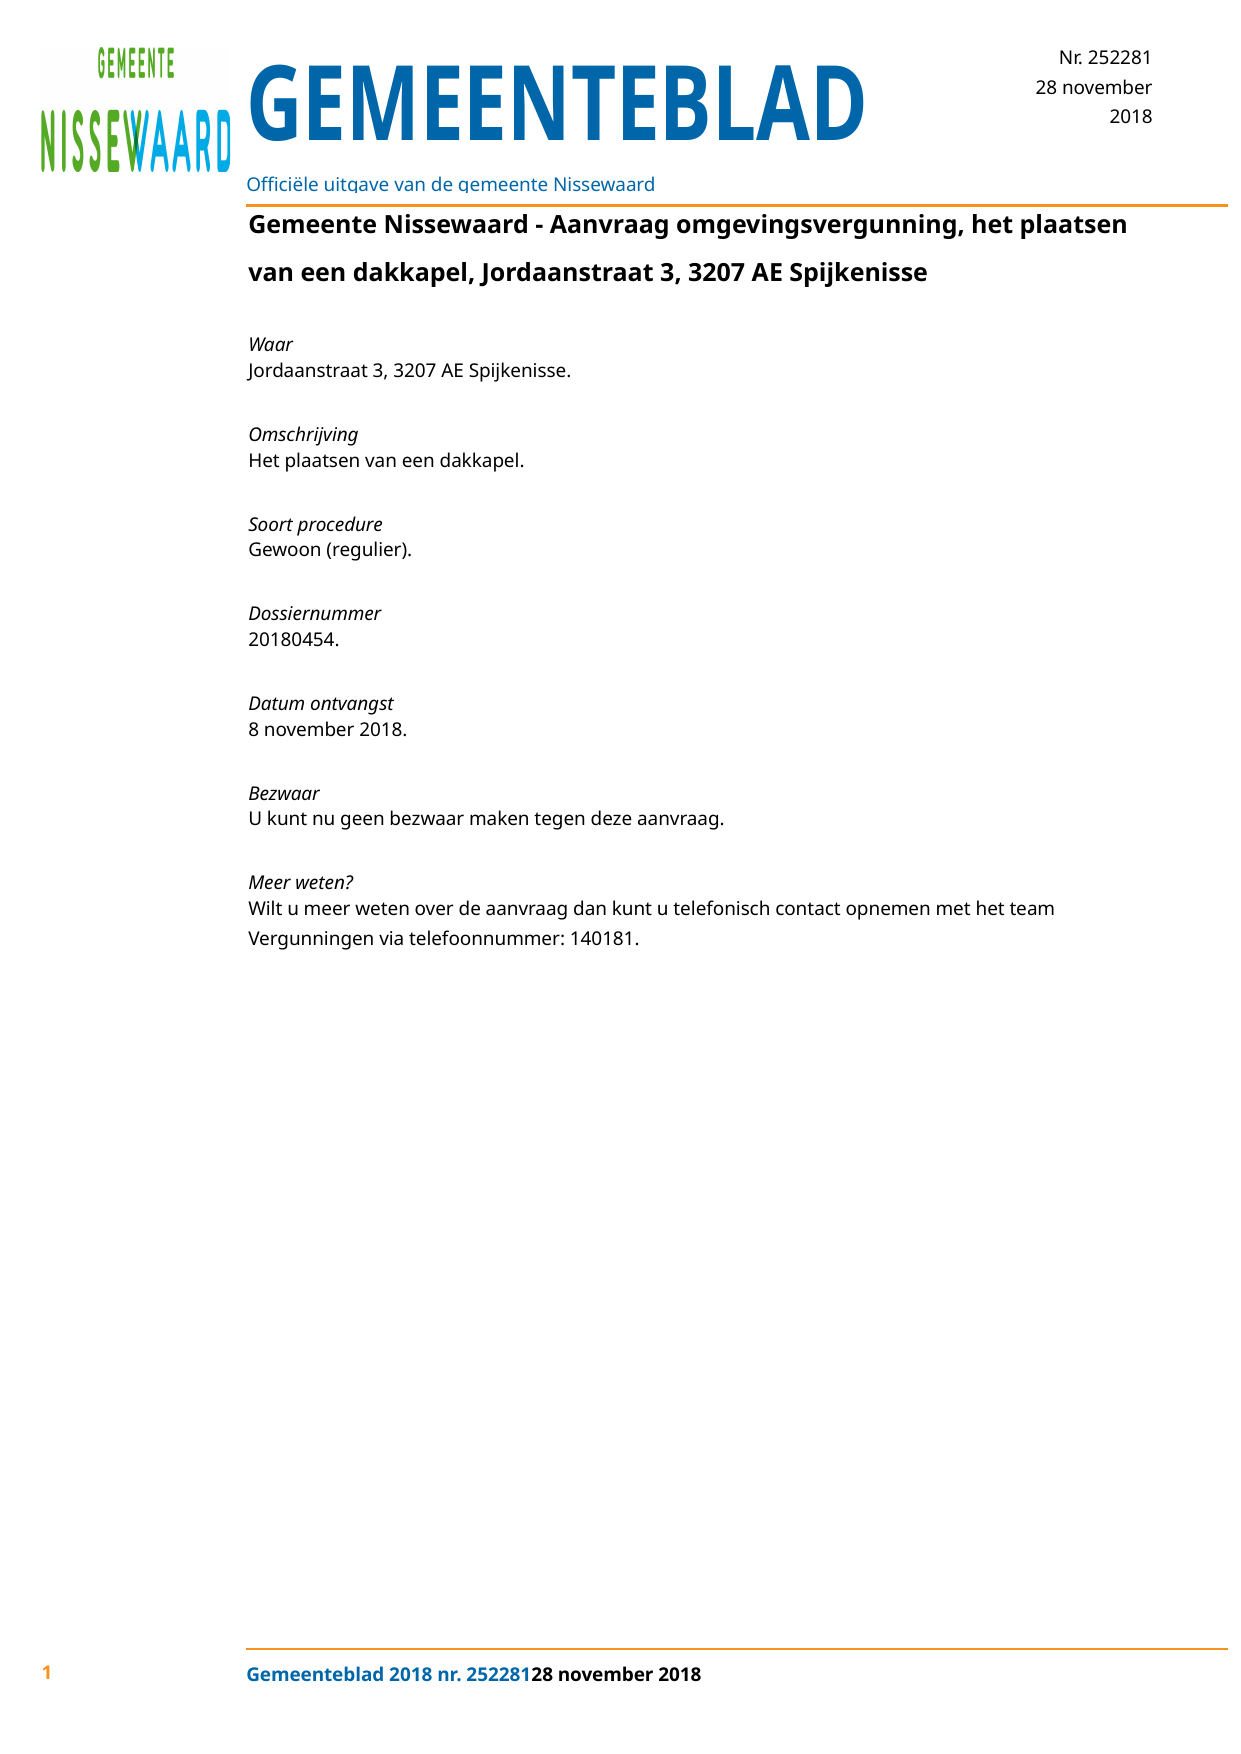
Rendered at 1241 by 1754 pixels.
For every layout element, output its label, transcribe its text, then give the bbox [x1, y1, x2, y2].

picture [222, 122, 227, 160]
text Wilt u meer weten over de aanvraag dan kunt u telefonisch contact opnemen met het team Vergunningen via telefoonnummer: 140181. [248, 895, 1152, 951]
text Het plaatsen van een dakkapel. [248, 447, 1152, 473]
picture [176, 157, 187, 172]
picture [201, 122, 206, 138]
text Gewoon (regulier). [248, 537, 1152, 562]
text Waar [248, 331, 1152, 357]
picture [154, 157, 165, 172]
text Soort procedure [248, 511, 1152, 537]
text 20180454. [248, 626, 1152, 652]
text Jordaanstraat 3, 3207 AE Spijkenisse. [248, 357, 1152, 383]
picture [200, 151, 206, 172]
text U kunt nu geen bezwaar maken tegen deze aanvraag. [248, 806, 1152, 831]
text Bezwaar [248, 780, 1152, 806]
picture [41, 47, 231, 172]
text Gemeente Nissewaard - Aanvraag omgevingsvergunning, het plaatsen van een dakkapel, Jordaanstraat 3, 3207 AE Spijkenisse [248, 207, 1152, 288]
text Datum ontvangst [248, 690, 1152, 716]
text Meer weten? [248, 869, 1152, 895]
text 8 november 2018. [248, 716, 1152, 742]
text Omschrijving [248, 421, 1152, 447]
text Dossiernummer [248, 601, 1152, 626]
